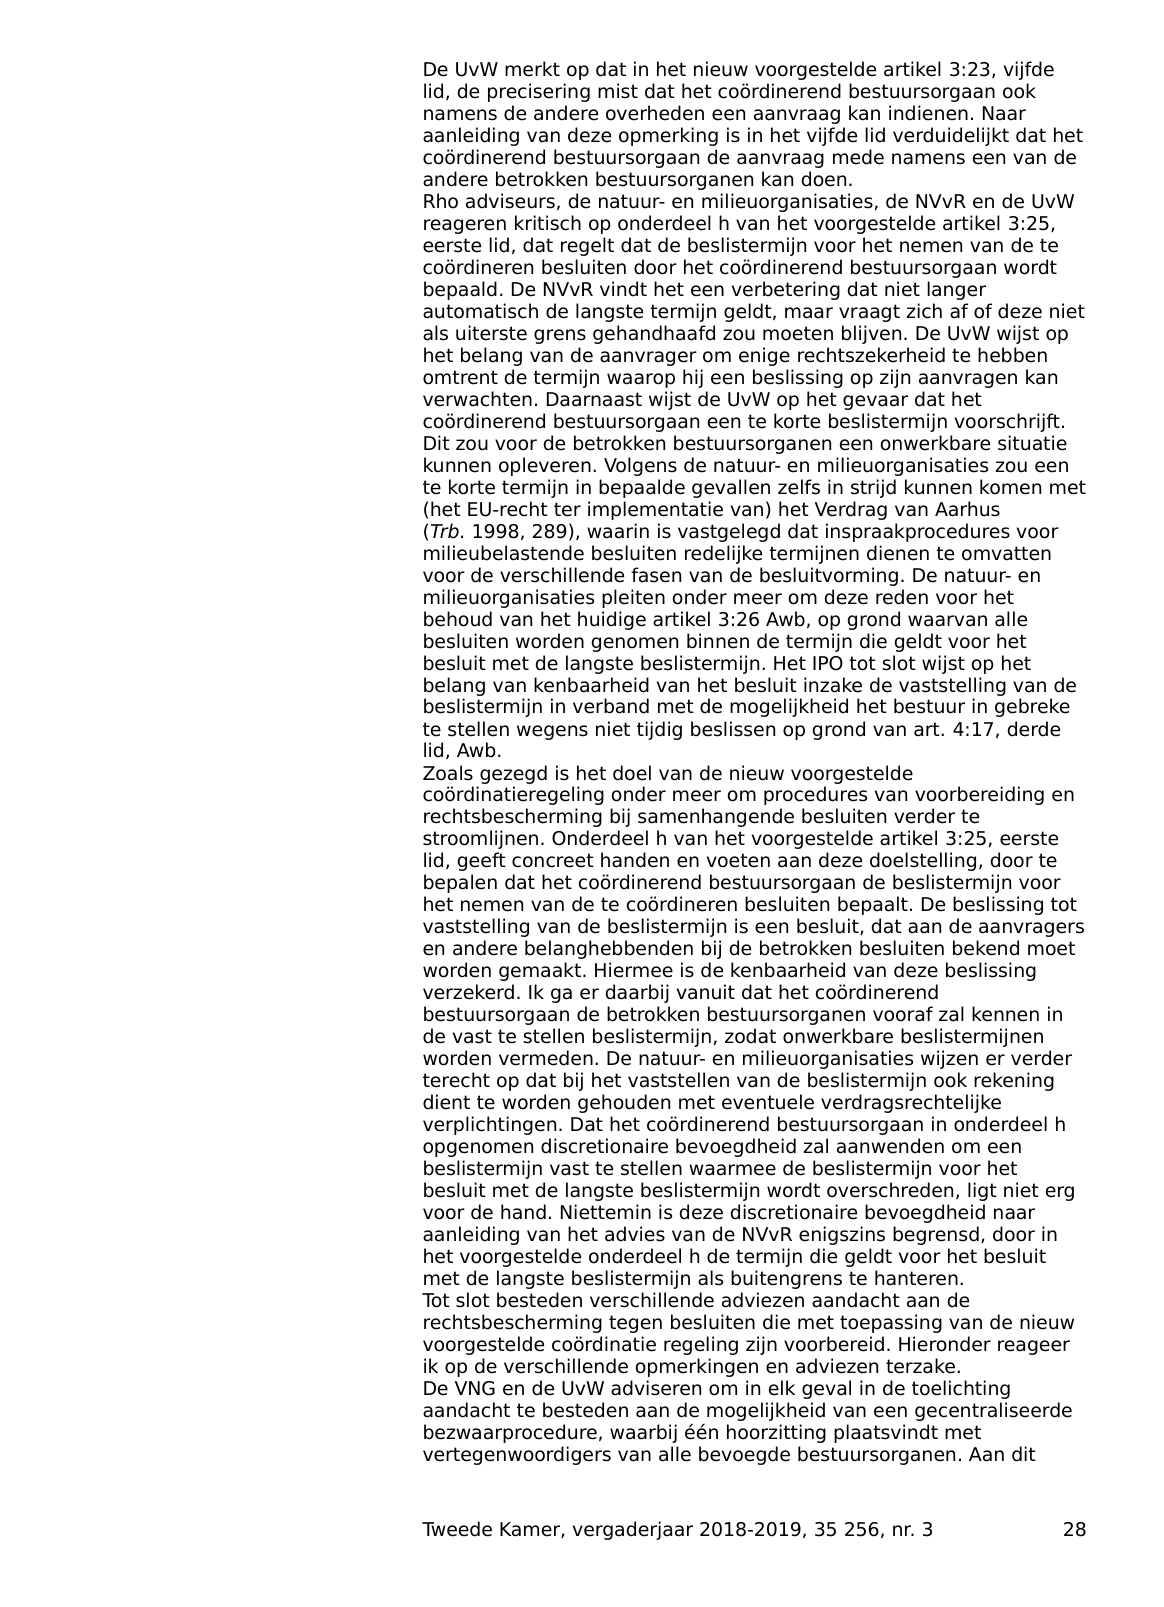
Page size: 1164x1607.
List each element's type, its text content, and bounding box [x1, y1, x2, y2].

text Tot slot besteden verschillende adviezen aandacht aan de rechtsbescherming tegen besluiten die met toepassing van de nieuw voorgestelde coördinatie regeling zijn voorbereid. Hieronder reageer ik op de verschillende opmerkingen en adviezen terzake. [422, 1290, 1087, 1378]
text De VNG en de UvW adviseren om in elk geval in de toelichting aandacht te besteden aan de mogelijkheid van een gecentraliseerde bezwaarprocedure, waarbij één hoorzitting plaatsvindt met vertegenwoordigers van alle bevoegde bestuursorganen. Aan dit [422, 1378, 1087, 1466]
text Zoals gezegd is het doel van de nieuw voorgestelde coördinatieregeling onder meer om procedures van voorbereiding en rechtsbescherming bij samenhangende besluiten verder te stroomlijnen. Onderdeel h van het voorgestelde artikel 3:25, eerste lid, geeft concreet handen en voeten aan deze doelstelling, door te bepalen dat het coördinerend bestuursorgaan de beslistermijn voor het nemen van de te coördineren besluiten bepaalt. De beslissing tot vaststelling van de beslistermijn is een besluit, dat aan de aanvragers en andere belanghebbenden bij de betrokken besluiten bekend moet worden gemaakt. Hiermee is de kenbaarheid van deze beslissing verzekerd. Ik ga er daarbij vanuit dat het coördinerend bestuursorgaan de betrokken bestuursorganen vooraf zal kennen in de vast te stellen beslistermijn, zodat onwerkbare beslistermijnen worden vermeden. De natuur- en milieuorganisaties wijzen er verder terecht op dat bij het vaststellen van de beslistermijn ook rekening dient te worden gehouden met eventuele verdragsrechtelijke verplichtingen. Dat het coördinerend bestuursorgaan in onderdeel h opgenomen discretionaire bevoegdheid zal aanwenden om een beslistermijn vast te stellen waarmee de beslistermijn voor het besluit met de langste beslistermijn wordt overschreden, ligt niet erg voor de hand. Niettemin is deze discretionaire bevoegdheid naar aanleiding van het advies van de NVvR enigszins begrensd, door in het voorgestelde onderdeel h de termijn die geldt voor het besluit met de langste beslistermijn als buitengrens te hanteren. [422, 762, 1087, 1290]
text De UvW merkt op dat in het nieuw voorgestelde artikel 3:23, vijfde lid, de precisering mist dat het coördinerend bestuursorgaan ook namens de andere overheden een aanvraag kan indienen. Naar aanleiding van deze opmerking is in het vijfde lid verduidelijkt dat het coördinerend bestuursorgaan de aanvraag mede namens een van de andere betrokken bestuursorganen kan doen. [422, 59, 1087, 191]
text Rho adviseurs, de natuur- en milieuorganisaties, de NVvR en de UvW reageren kritisch op onderdeel h van het voorgestelde artikel 3:25, eerste lid, dat regelt dat de beslistermijn voor het nemen van de te coördineren besluiten door het coördinerend bestuursorgaan wordt bepaald. De NVvR vindt het een verbetering dat niet langer automatisch de langste termijn geldt, maar vraagt zich af of deze niet als uiterste grens gehandhaafd zou moeten blijven. De UvW wijst op het belang van de aanvrager om enige rechtszekerheid te hebben omtrent de termijn waarop hij een beslissing op zijn aanvragen kan verwachten. Daarnaast wijst de UvW op het gevaar dat het coördinerend bestuursorgaan een te korte beslistermijn voorschrijft. Dit zou voor de betrokken bestuursorganen een onwerkbare situatie kunnen opleveren. Volgens de natuur- en milieuorganisaties zou een te korte termijn in bepaalde gevallen zelfs in strijd kunnen komen met (het EU-recht ter implementatie van) het Verdrag van Aarhus (Trb. 1998, 289), waarin is vastgelegd dat inspraakprocedures voor milieubelastende besluiten redelijke termijnen dienen te omvatten voor de verschillende fasen van de besluitvorming. De natuur- en milieuorganisaties pleiten onder meer om deze reden voor het behoud van het huidige artikel 3:26 Awb, op grond waarvan alle besluiten worden genomen binnen de termijn die geldt voor het besluit met de langste beslistermijn. Het IPO tot slot wijst op het belang van kenbaarheid van het besluit inzake de vaststelling van de beslistermijn in verband met de mogelijkheid het bestuur in gebreke te stellen wegens niet tijdig beslissen op grond van art. 4:17, derde lid, Awb. [422, 191, 1087, 762]
